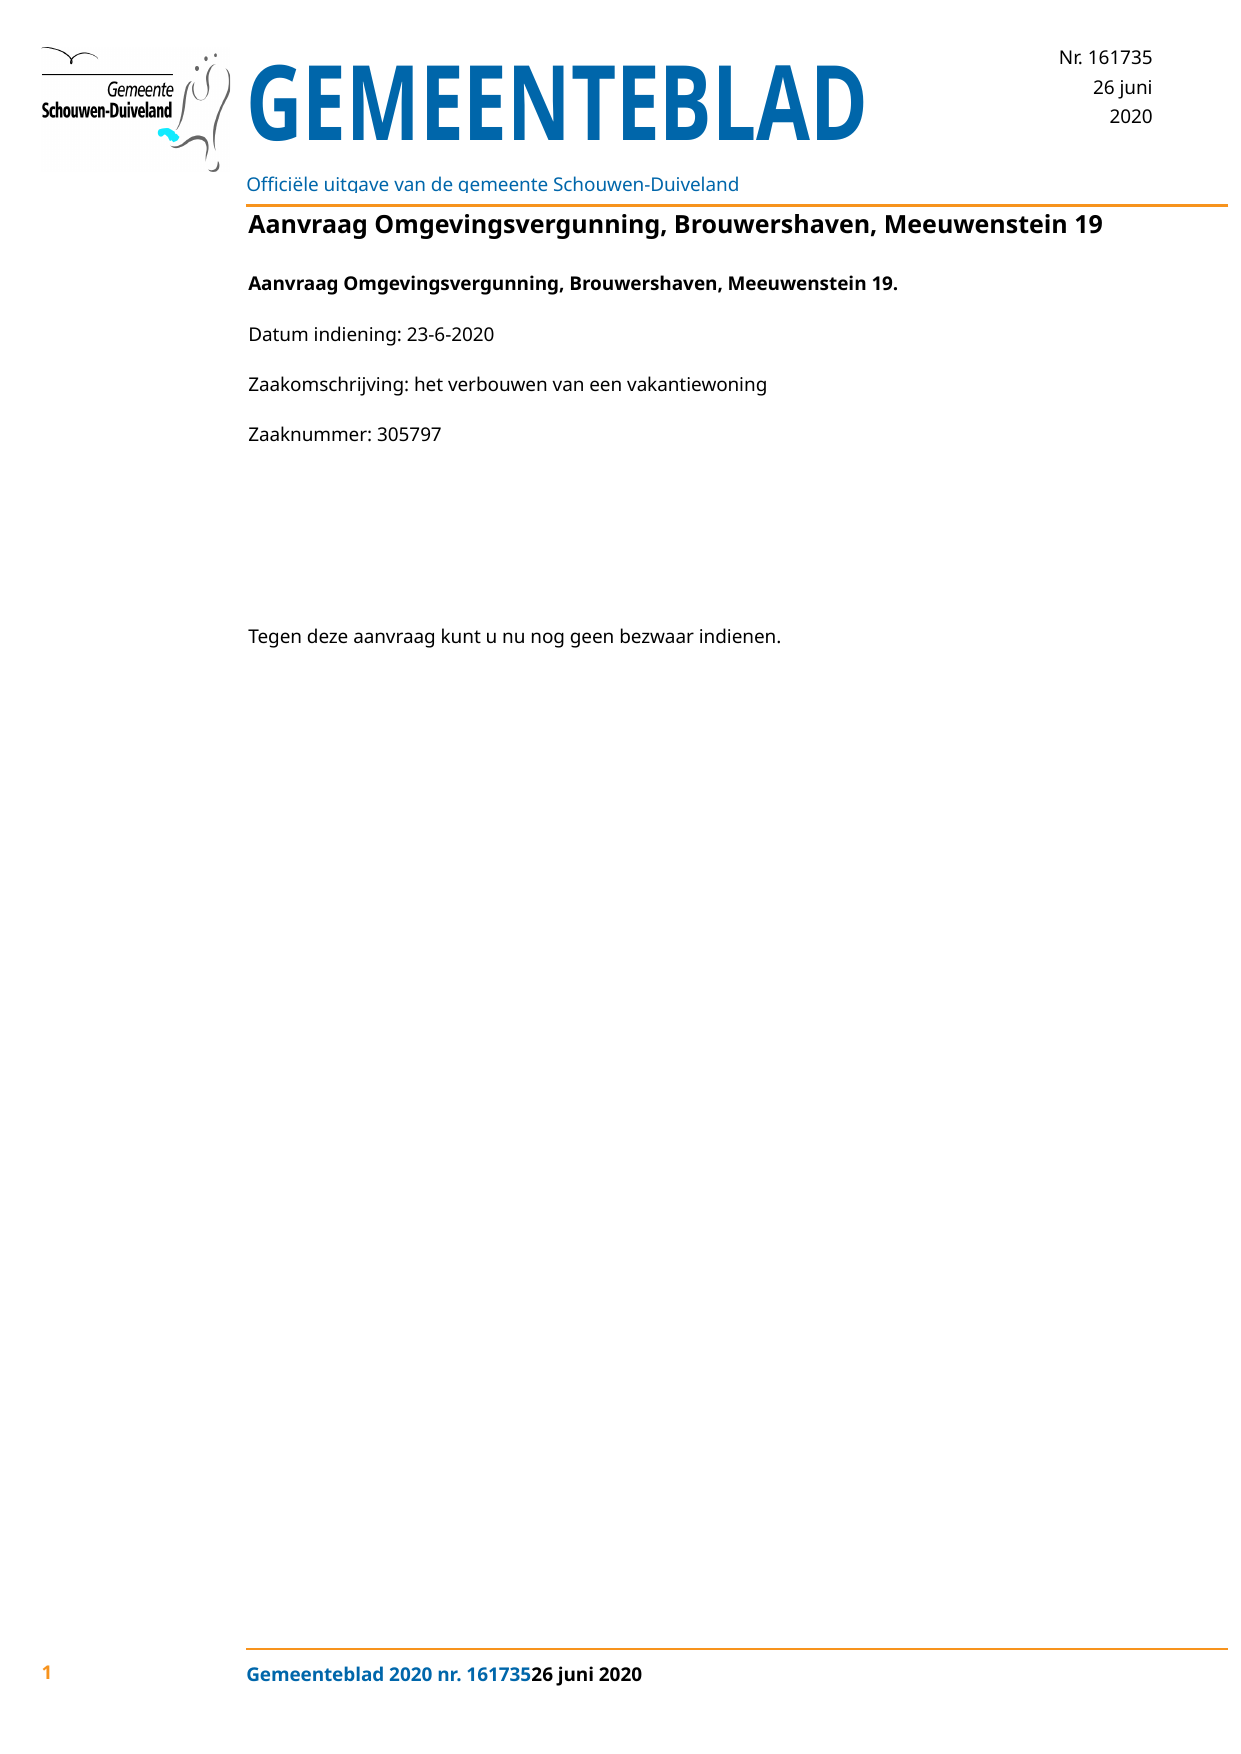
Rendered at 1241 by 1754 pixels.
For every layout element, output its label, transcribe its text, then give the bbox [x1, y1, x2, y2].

text Datum indiening: 23-6-2020 [248, 321, 1152, 346]
text Zaaknummer: 305797 [248, 422, 1152, 447]
text Aanvraag Omgevingsvergunning, Brouwershaven, Meeuwenstein 19 [248, 207, 1152, 241]
text Aanvraag Omgevingsvergunning, Brouwershaven, Meeuwenstein 19. [248, 270, 1152, 296]
text Tegen deze aanvraag kunt u nu nog geen bezwaar indienen. [248, 623, 1152, 649]
picture [41, 47, 231, 172]
text Zaakomschrijving: het verbouwen van een vakantiewoning [248, 371, 1152, 397]
